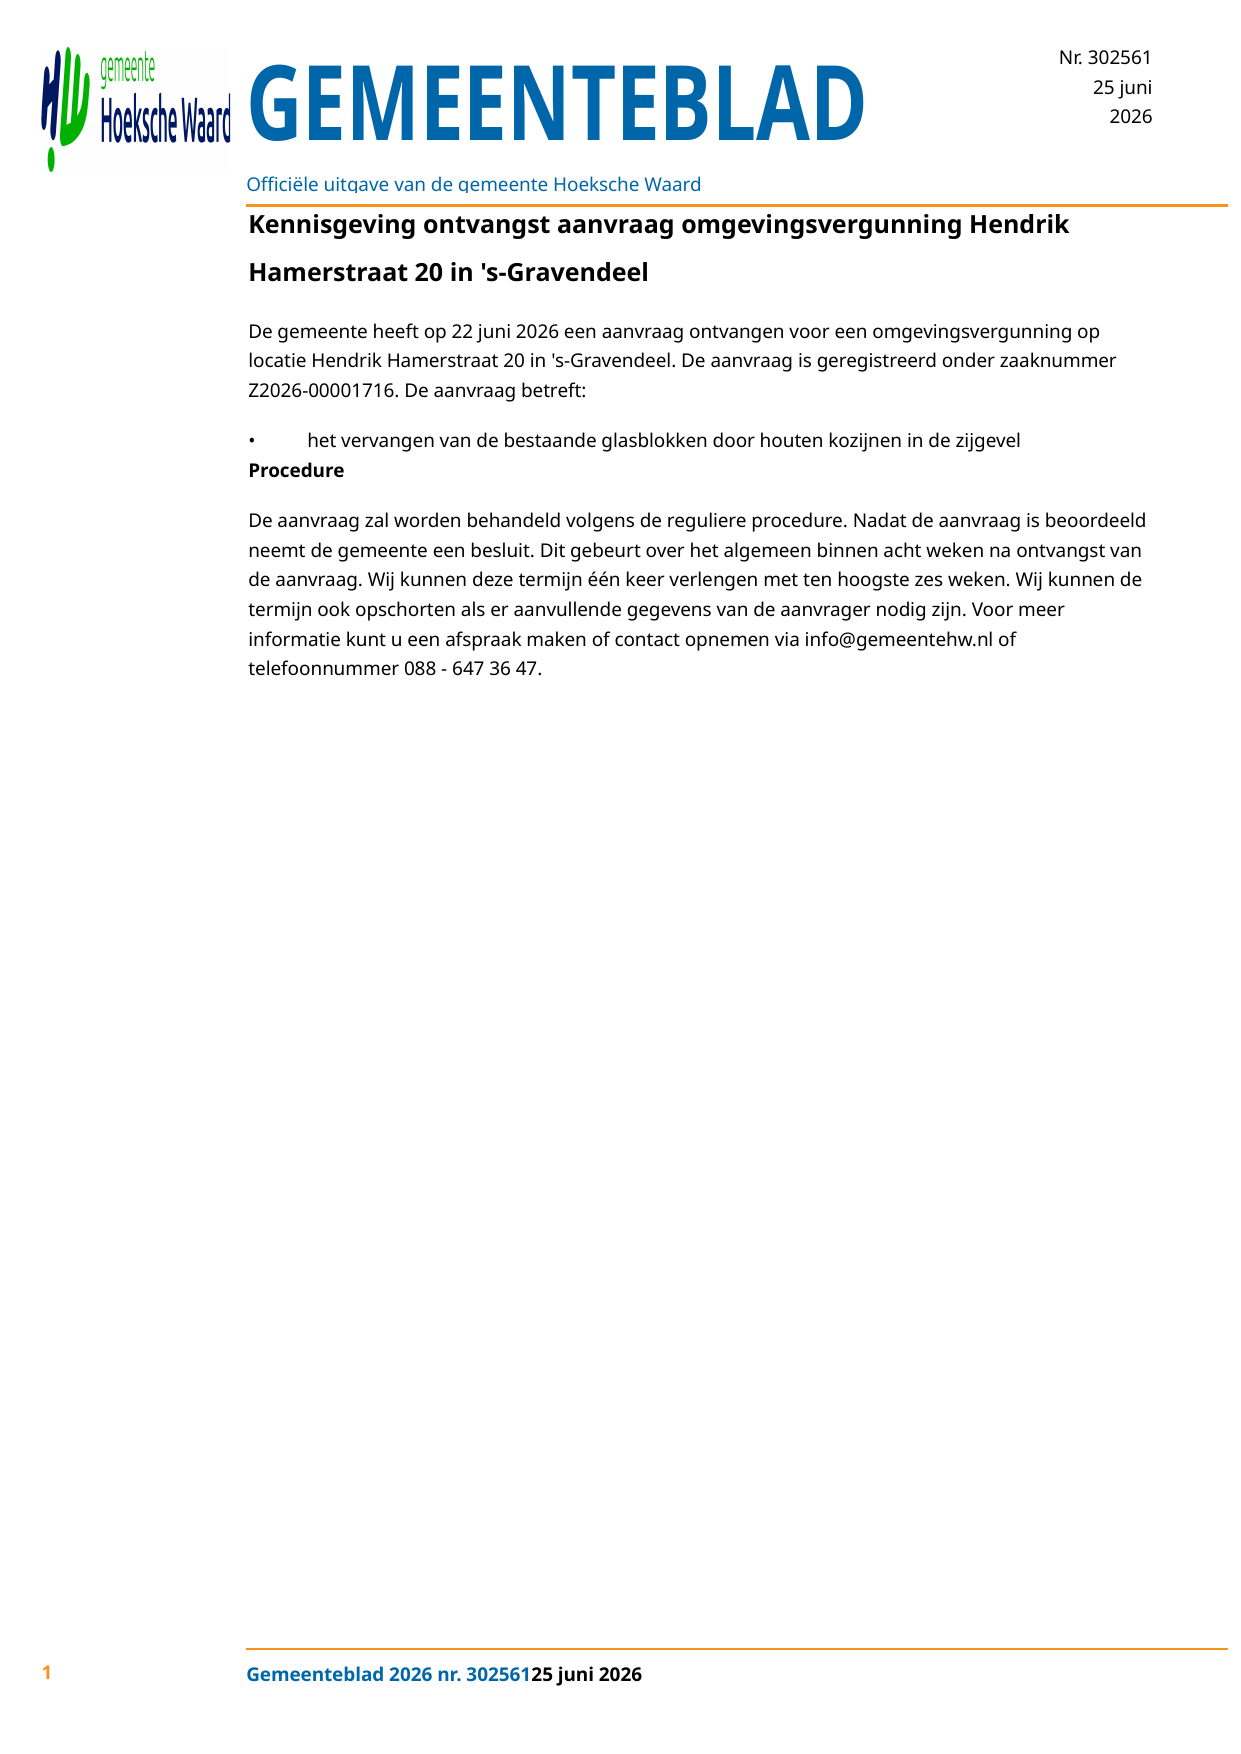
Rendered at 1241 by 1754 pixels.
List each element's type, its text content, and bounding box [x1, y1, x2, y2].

text De aanvraag zal worden behandeld volgens de reguliere procedure. Nadat de aanvraag is beoordeeld neemt de gemeente een besluit. Dit gebeurt over het algemeen binnen acht weken na ontvangst van de aanvraag. Wij kunnen deze termijn één keer verlengen met ten hoogste zes weken. Wij kunnen de termijn ook opschorten als er aanvullende gegevens van de aanvrager nodig zijn. Voor meer informatie kunt u een afspraak maken of contact opnemen via info@gemeentehw.nl of telefoonnummer 088 - 647 36 47. [248, 507, 1152, 681]
text Kennisgeving ontvangst aanvraag omgevingsvergunning Hendrik Hamerstraat 20 in 's-Gravendeel [248, 207, 1152, 288]
list het vervangen van de bestaande glasblokken door houten kozijnen in de zijgevel [248, 427, 1152, 453]
picture [41, 47, 231, 172]
text Procedure [248, 457, 1152, 483]
text De gemeente heeft op 22 juni 2026 een aanvraag ontvangen voor een omgevingsvergunning op locatie Hendrik Hamerstraat 20 in 's-Gravendeel. De aanvraag is geregistreerd onder zaaknummer Z2026-00001716. De aanvraag betreft: [248, 318, 1152, 403]
